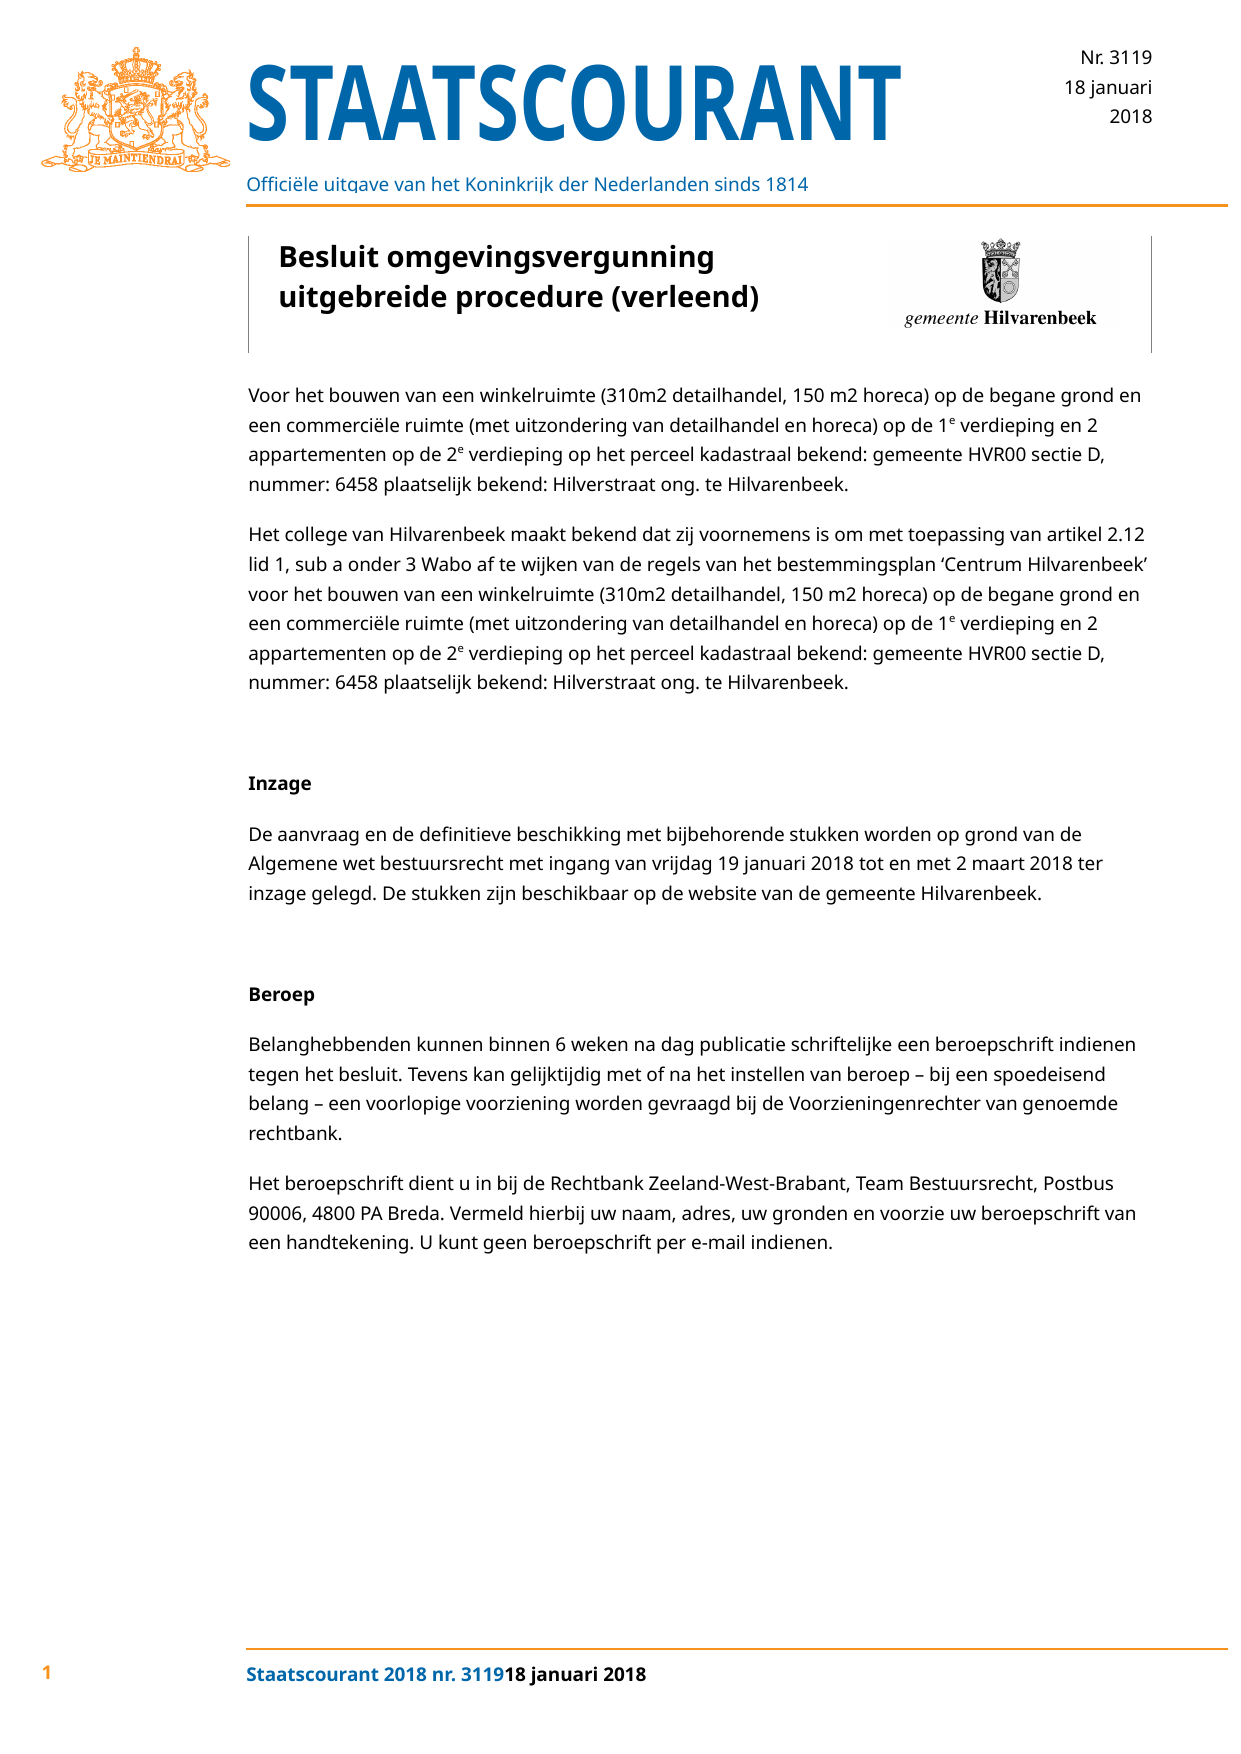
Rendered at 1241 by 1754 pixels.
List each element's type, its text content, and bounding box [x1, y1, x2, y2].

table_header Besluit omgevingsvergunning uitgebreide procedure (verleend) [249, 236, 850, 353]
text Het college van Hilvarenbeek maakt bekend dat zij voornemens is om met toepassing van artikel 2.12 lid 1, sub a onder 3 Wabo af te wijken van de regels van het bestemmingsplan ‘Centrum Hilvarenbeek’ voor het bouwen van een winkelruimte (310m2 detailhandel, 150 m2 horeca) op de begane grond en een commerciële ruimte (met uitzondering van detailhandel en horeca) op de 1e verdieping en 2 appartementen op de 2e verdieping op het perceel kadastraal bekend: gemeente HVR00 sectie D, nummer: 6458 plaatselijk bekend: Hilverstraat ong. te Hilvarenbeek. [248, 522, 1152, 695]
picture [41, 47, 231, 172]
table_header [850, 236, 1151, 353]
text Het beroepschrift dient u in bij de Rechtbank Zeeland-West-Brabant, Team Bestuursrecht, Postbus 90006, 4800 PA Breda. Vermeld hierbij uw naam, adres, uw gronden en voorzie uw beroepschrift van een handtekening. U kunt geen beroepschrift per e-mail indienen. [248, 1170, 1152, 1255]
text Beroep [248, 981, 1152, 1006]
picture [882, 236, 1119, 328]
text Belanghebbenden kunnen binnen 6 weken na dag publicatie schriftelijke een beroepschrift indienen tegen het besluit. Tevens kan gelijktijdig met of na het instellen van beroep – bij een spoedeisend belang – een voorlopige voorziening worden gevraagd bij de Voorzieningenrechter van genoemde rechtbank. [248, 1031, 1152, 1146]
text Inzage [248, 770, 1152, 796]
text Voor het bouwen van een winkelruimte (310m2 detailhandel, 150 m2 horeca) op de begane grond en een commerciële ruimte (met uitzondering van detailhandel en horeca) op de 1e verdieping en 2 appartementen op de 2e verdieping op het perceel kadastraal bekend: gemeente HVR00 sectie D, nummer: 6458 plaatselijk bekend: Hilverstraat ong. te Hilvarenbeek. [248, 382, 1152, 497]
text De aanvraag en de definitieve beschikking met bijbehorende stukken worden op grond van de Algemene wet bestuursrecht met ingang van vrijdag 19 januari 2018 tot en met 2 maart 2018 ter inzage gelegd. De stukken zijn beschikbaar op de website van de gemeente Hilvarenbeek. [248, 821, 1152, 906]
